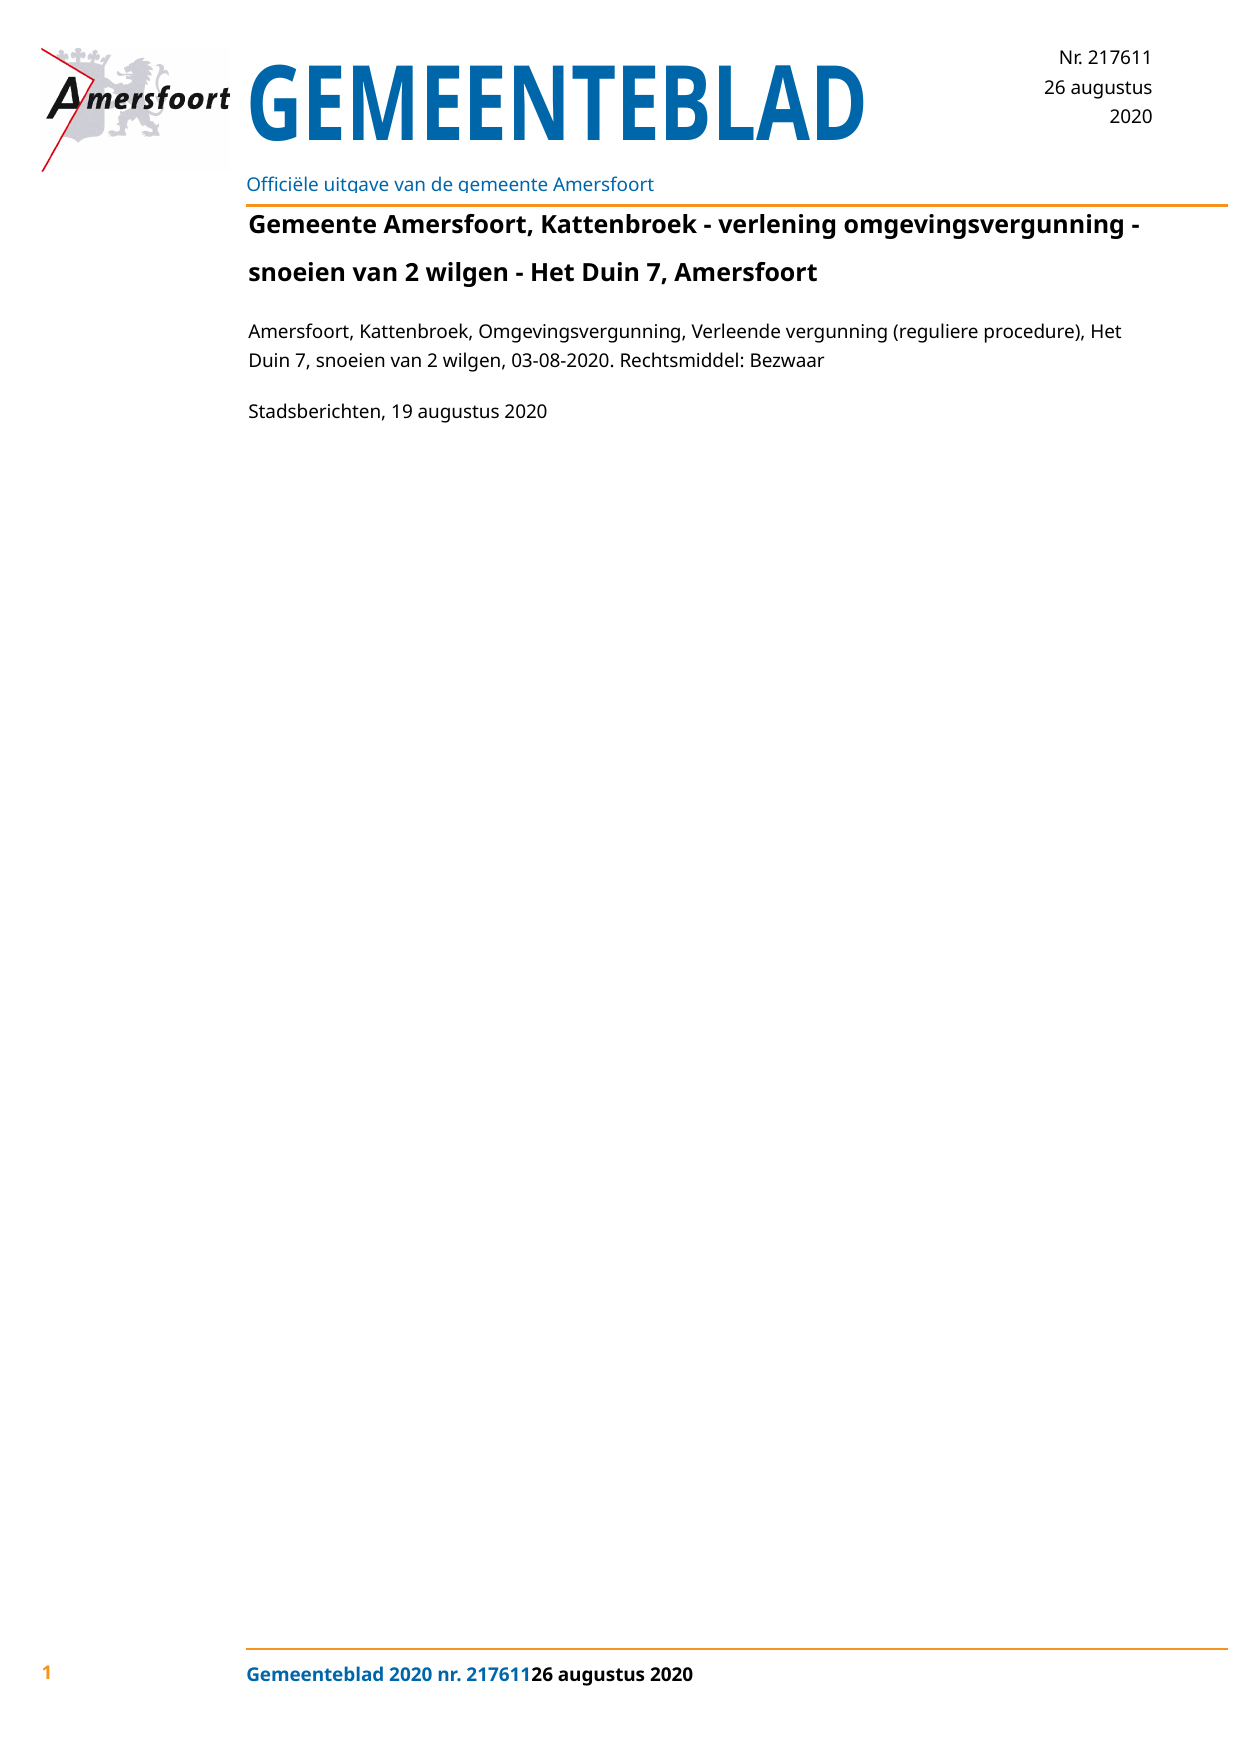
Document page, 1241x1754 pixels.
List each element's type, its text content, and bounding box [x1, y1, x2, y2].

text Gemeente Amersfoort, Kattenbroek - verlening omgevingsvergunning - snoeien van 2 wilgen - Het Duin 7, Amersfoort [248, 207, 1152, 288]
picture [41, 47, 231, 172]
text Amersfoort, Kattenbroek, Omgevingsvergunning, Verleende vergunning (reguliere procedure), Het Duin 7, snoeien van 2 wilgen, 03-08-2020. Rechtsmiddel: Bezwaar [248, 318, 1152, 373]
text Stadsberichten, 19 augustus 2020 [248, 398, 1152, 424]
